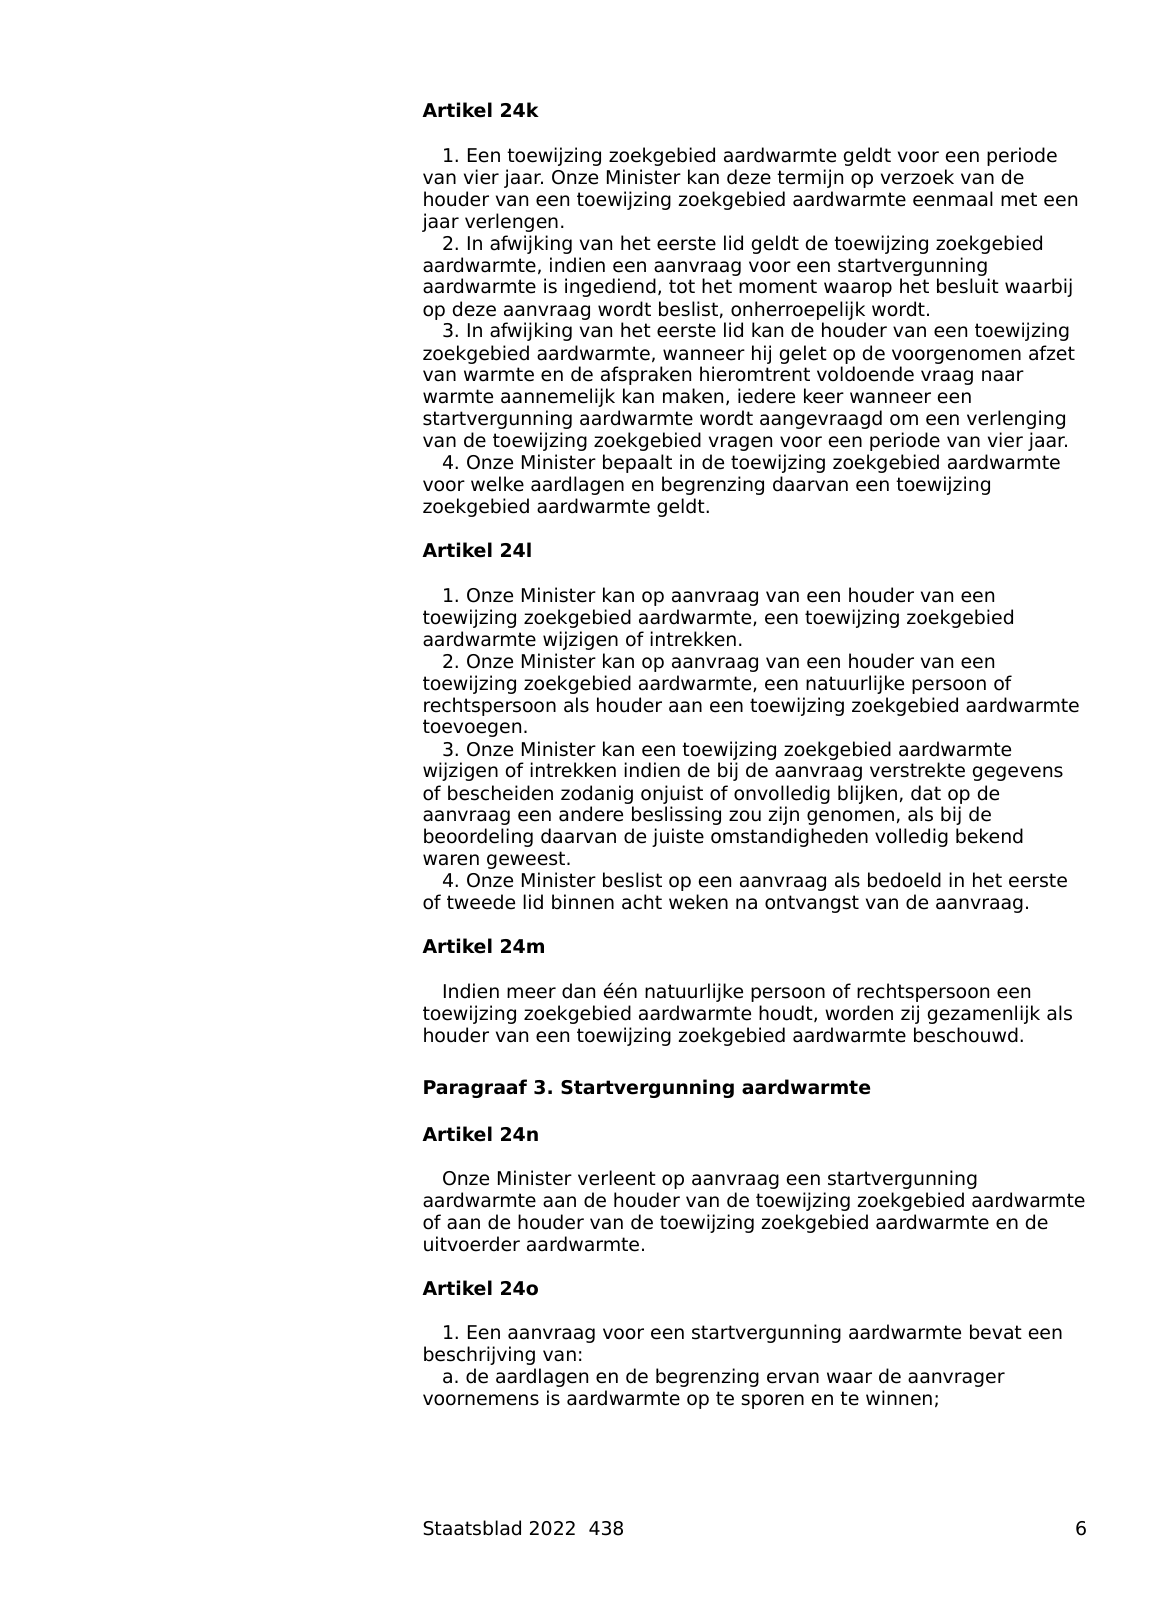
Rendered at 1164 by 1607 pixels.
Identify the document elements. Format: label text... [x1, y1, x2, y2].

subtitle Artikel 24m [422, 936, 1087, 958]
text 1. Een aanvraag voor een startvergunning aardwarmte bevat een beschrijving van: [422, 1322, 1087, 1366]
subtitle Artikel 24n [422, 1123, 1087, 1146]
text 4. Onze Minister bepaalt in de toewijzing zoekgebied aardwarmte voor welke aardlagen en begrenzing daarvan een toewijzing zoekgebied aardwarmte geldt. [422, 452, 1087, 518]
text a. de aardlagen en de begrenzing ervan waar de aanvrager voornemens is aardwarmte op te sporen en te winnen; [422, 1366, 1087, 1410]
text Onze Minister verleent op aanvraag een startvergunning aardwarmte aan de houder van de toewijzing zoekgebied aardwarmte of aan de houder van de toewijzing zoekgebied aardwarmte en de uitvoerder aardwarmte. [422, 1168, 1087, 1256]
text 1. Onze Minister kan op aanvraag van een houder van een toewijzing zoekgebied aardwarmte, een toewijzing zoekgebied aardwarmte wijzigen of intrekken. [422, 584, 1087, 651]
subtitle Artikel 24l [422, 540, 1087, 562]
text 2. In afwijking van het eerste lid geldt de toewijzing zoekgebied aardwarmte, indien een aanvraag voor een startvergunning aardwarmte is ingediend, tot het moment waarop het besluit waarbij op deze aanvraag wordt beslist, onherroepelijk wordt. [422, 232, 1087, 320]
text 1. Een toewijzing zoekgebied aardwarmte geldt voor een periode van vier jaar. Onze Minister kan deze termijn op verzoek van de houder van een toewijzing zoekgebied aardwarmte eenmaal met een jaar verlengen. [422, 144, 1087, 232]
subtitle Artikel 24k [422, 100, 1087, 122]
text 4. Onze Minister beslist op een aanvraag als bedoeld in het eerste of tweede lid binnen acht weken na ontvangst van de aanvraag. [422, 870, 1087, 914]
text 3. In afwijking van het eerste lid kan de houder van een toewijzing zoekgebied aardwarmte, wanneer hij gelet op de voorgenomen afzet van warmte en de afspraken hieromtrent voldoende vraag naar warmte aannemelijk kan maken, iedere keer wanneer een startvergunning aardwarmte wordt aangevraagd om een verlenging van de toewijzing zoekgebied vragen voor een periode van vier jaar. [422, 320, 1087, 452]
text 2. Onze Minister kan op aanvraag van een houder van een toewijzing zoekgebied aardwarmte, een natuurlijke persoon of rechtspersoon als houder aan een toewijzing zoekgebied aardwarmte toevoegen. [422, 651, 1087, 738]
text 3. Onze Minister kan een toewijzing zoekgebied aardwarmte wijzigen of intrekken indien de bij de aanvraag verstrekte gegevens of bescheiden zodanig onjuist of onvolledig blijken, dat op de aanvraag een andere beslissing zou zijn genomen, als bij de beoordeling daarvan de juiste omstandigheden volledig bekend waren geweest. [422, 738, 1087, 870]
subtitle Artikel 24o [422, 1278, 1087, 1300]
text Indien meer dan één natuurlijke persoon of rechtspersoon een toewijzing zoekgebied aardwarmte houdt, worden zij gezamenlijk als houder van een toewijzing zoekgebied aardwarmte beschouwd. [422, 981, 1087, 1047]
subtitle Paragraaf 3. Startvergunning aardwarmte [422, 1077, 1087, 1098]
